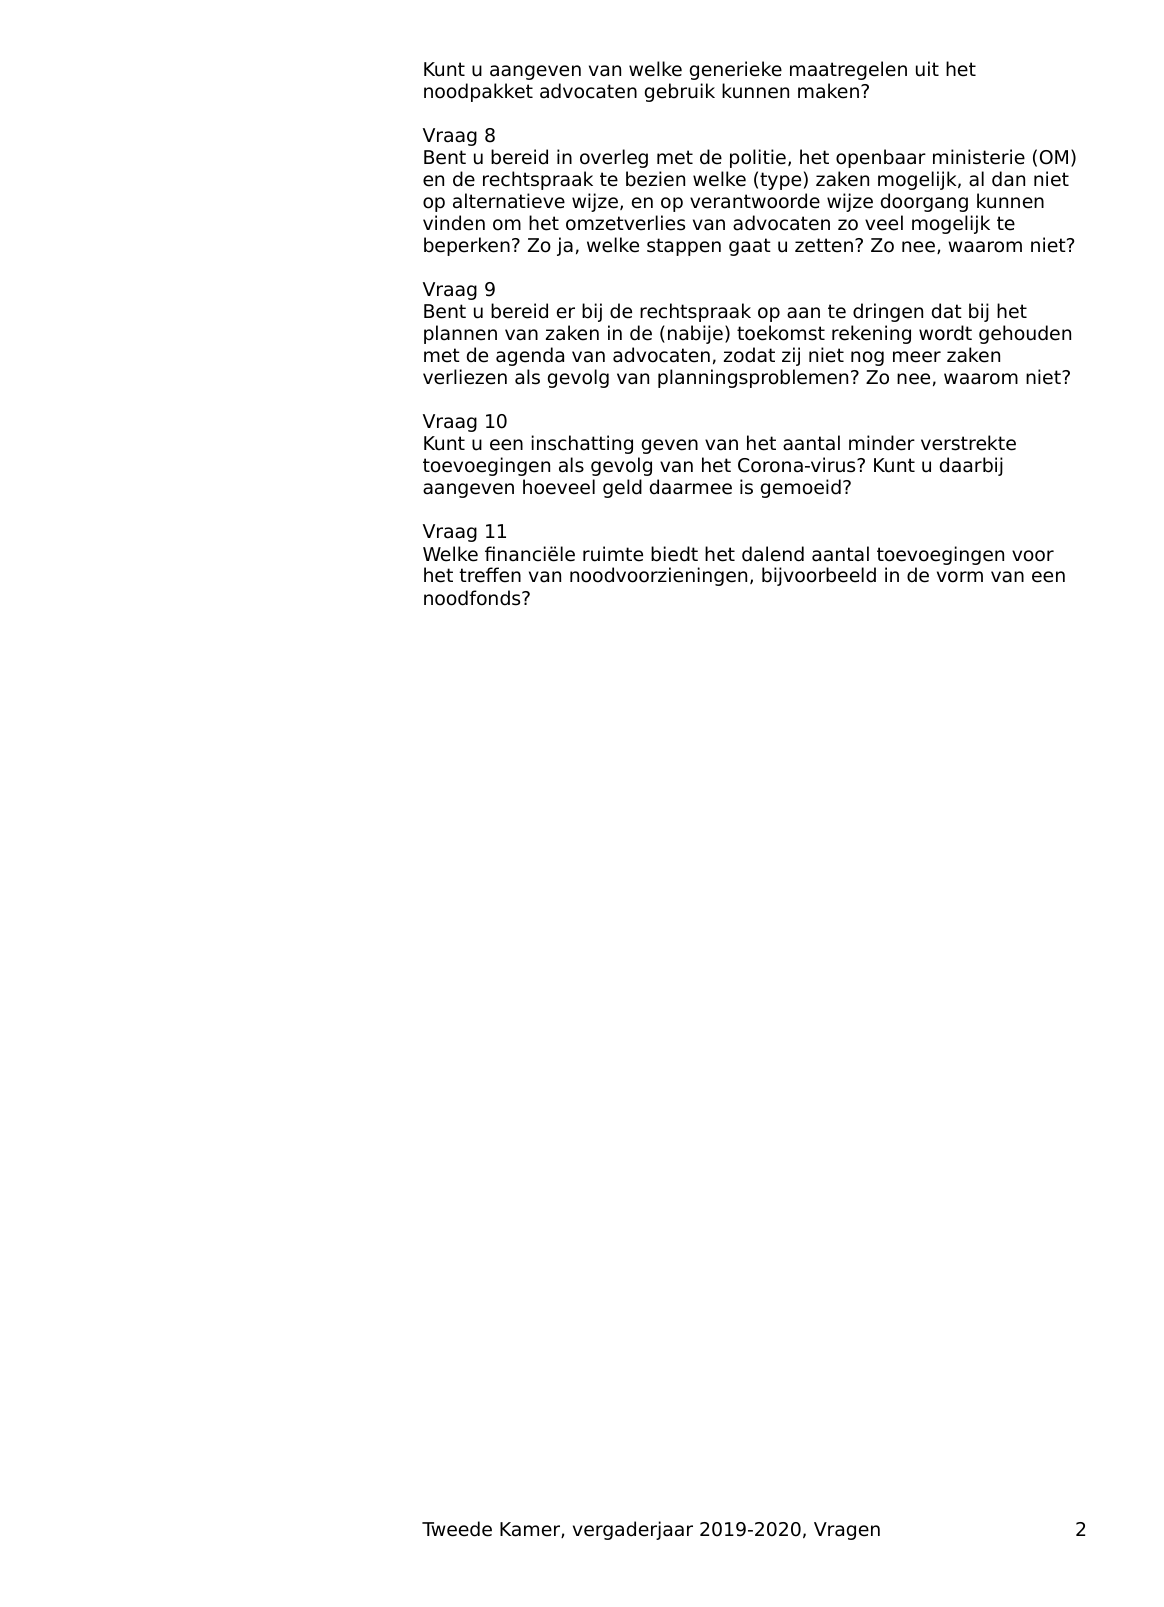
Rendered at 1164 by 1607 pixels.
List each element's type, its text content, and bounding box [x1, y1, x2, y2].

text Bent u bereid in overleg met de politie, het openbaar ministerie (OM) en de rechtspraak te bezien welke (type) zaken mogelijk, al dan niet op alternatieve wijze, en op verantwoorde wijze doorgang kunnen vinden om het omzetverlies van advocaten zo veel mogelijk te beperken? Zo ja, welke stappen gaat u zetten? Zo nee, waarom niet? [422, 147, 1087, 257]
text Bent u bereid er bij de rechtspraak op aan te dringen dat bij het plannen van zaken in de (nabije) toekomst rekening wordt gehouden met de agenda van advocaten, zodat zij niet nog meer zaken verliezen als gevolg van planningsproblemen? Zo nee, waarom niet? [422, 301, 1087, 389]
text Welke financiële ruimte biedt het dalend aantal toevoegingen voor het treffen van noodvoorzieningen, bijvoorbeeld in de vorm van een noodfonds? [422, 543, 1087, 609]
text Kunt u aangeven van welke generieke maatregelen uit het noodpakket advocaten gebruik kunnen maken? [422, 59, 1087, 103]
text Vraag 9 [422, 279, 1087, 301]
text Vraag 10 [422, 411, 1087, 433]
text Vraag 11 [422, 521, 1087, 543]
text Kunt u een inschatting geven van het aantal minder verstrekte toevoegingen als gevolg van het Corona-virus? Kunt u daarbij aangeven hoeveel geld daarmee is gemoeid? [422, 433, 1087, 499]
text Vraag 8 [422, 125, 1087, 147]
